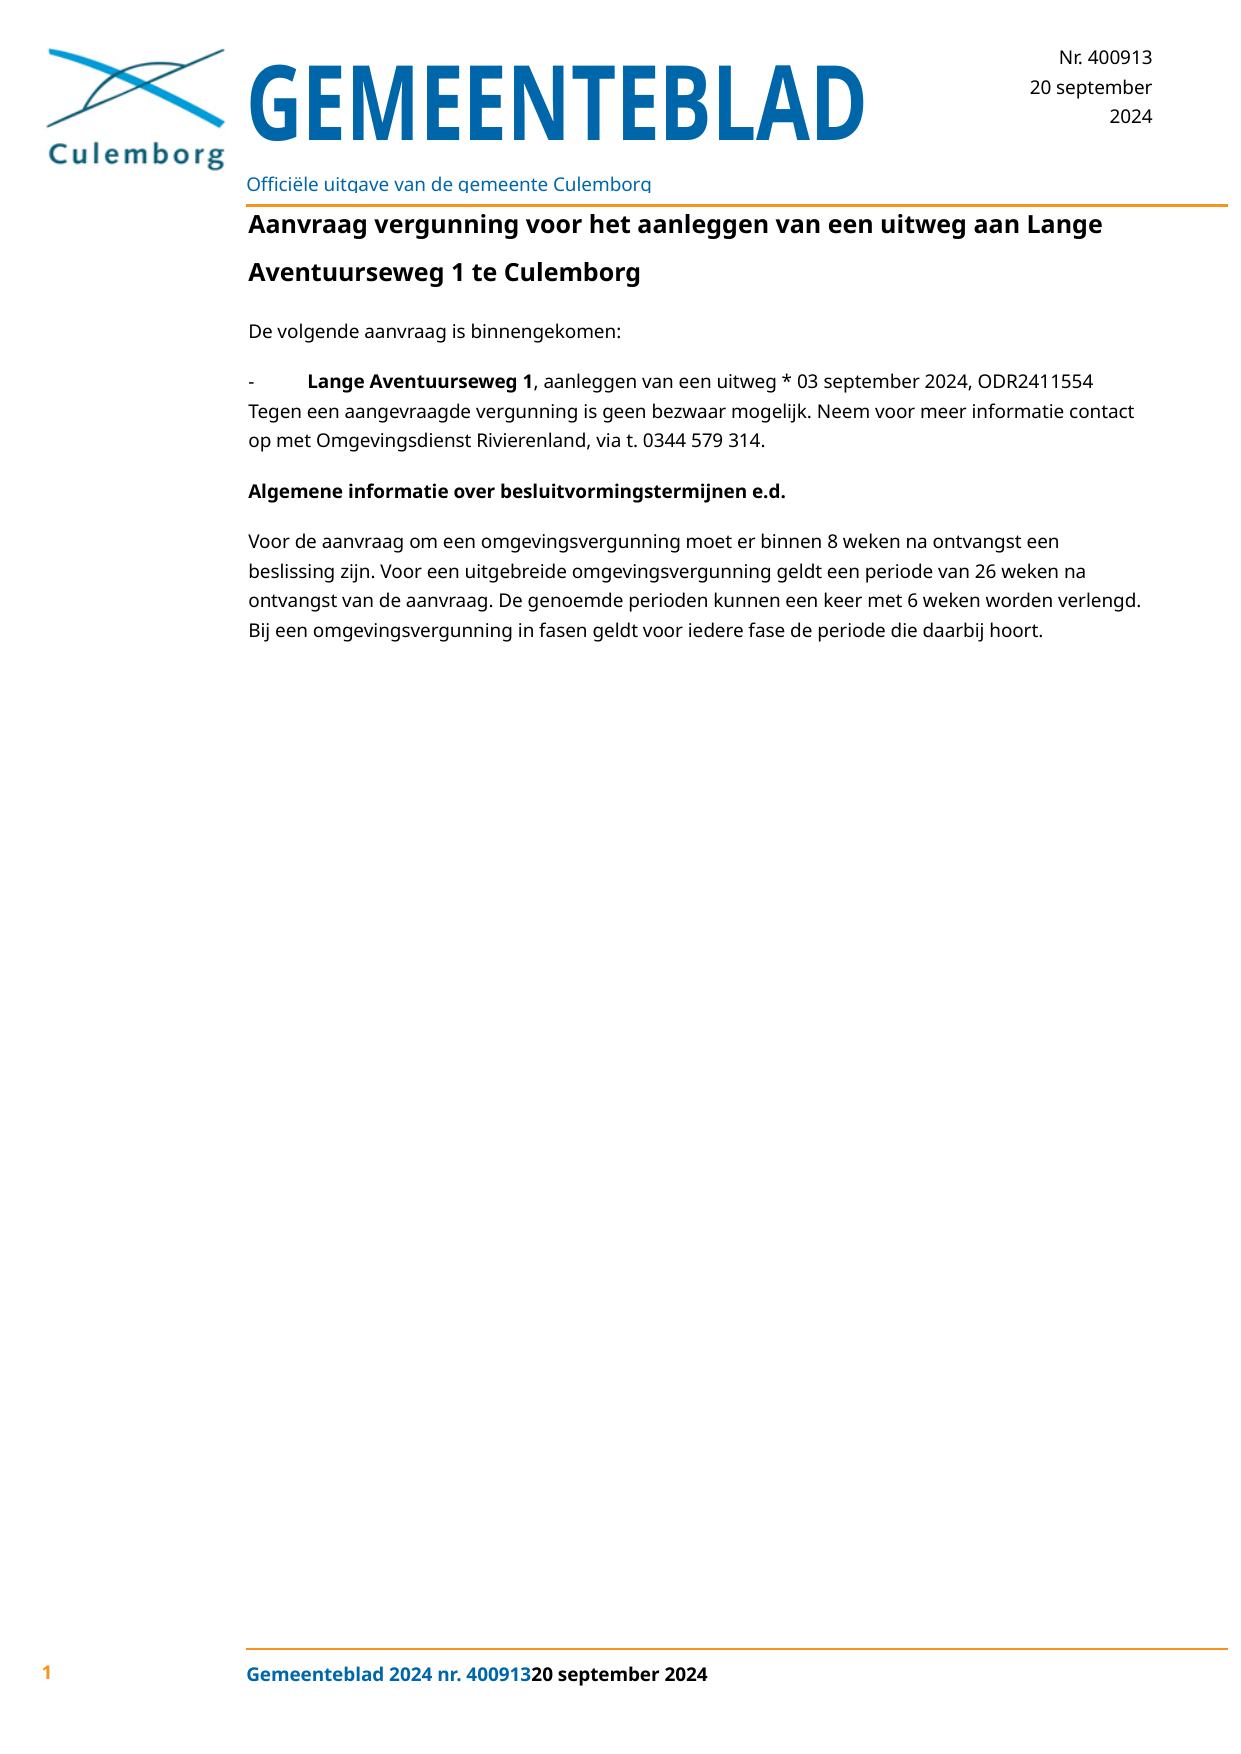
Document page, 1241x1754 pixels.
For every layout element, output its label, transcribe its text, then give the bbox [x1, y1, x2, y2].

text Tegen een aangevraagde vergunning is geen bezwaar mogelijk. Neem voor meer informatie contact op met Omgevingsdienst Rivierenland, via t. 0344 579 314. [248, 398, 1152, 453]
list Lange Aventuurseweg 1, aanleggen van een uitweg * 03 september 2024, ODR2411554 [248, 368, 1152, 394]
text Algemene informatie over besluitvormingstermijnen e.d. [248, 478, 1152, 504]
text Aanvraag vergunning voor het aanleggen van een uitweg aan Lange Aventuurseweg 1 te Culemborg [248, 207, 1152, 288]
text Voor de aanvraag om een omgevingsvergunning moet er binnen 8 weken na ontvangst een beslissing zijn. Voor een uitgebreide omgevingsvergunning geldt een periode van 26 weken na ontvangst van de aanvraag. De genoemde perioden kunnen een keer met 6 weken worden verlengd. Bij een omgevingsvergunning in fasen geldt voor iedere fase de periode die daarbij hoort. [248, 528, 1152, 643]
text De volgende aanvraag is binnengekomen: [248, 318, 1152, 344]
picture [41, 47, 231, 172]
